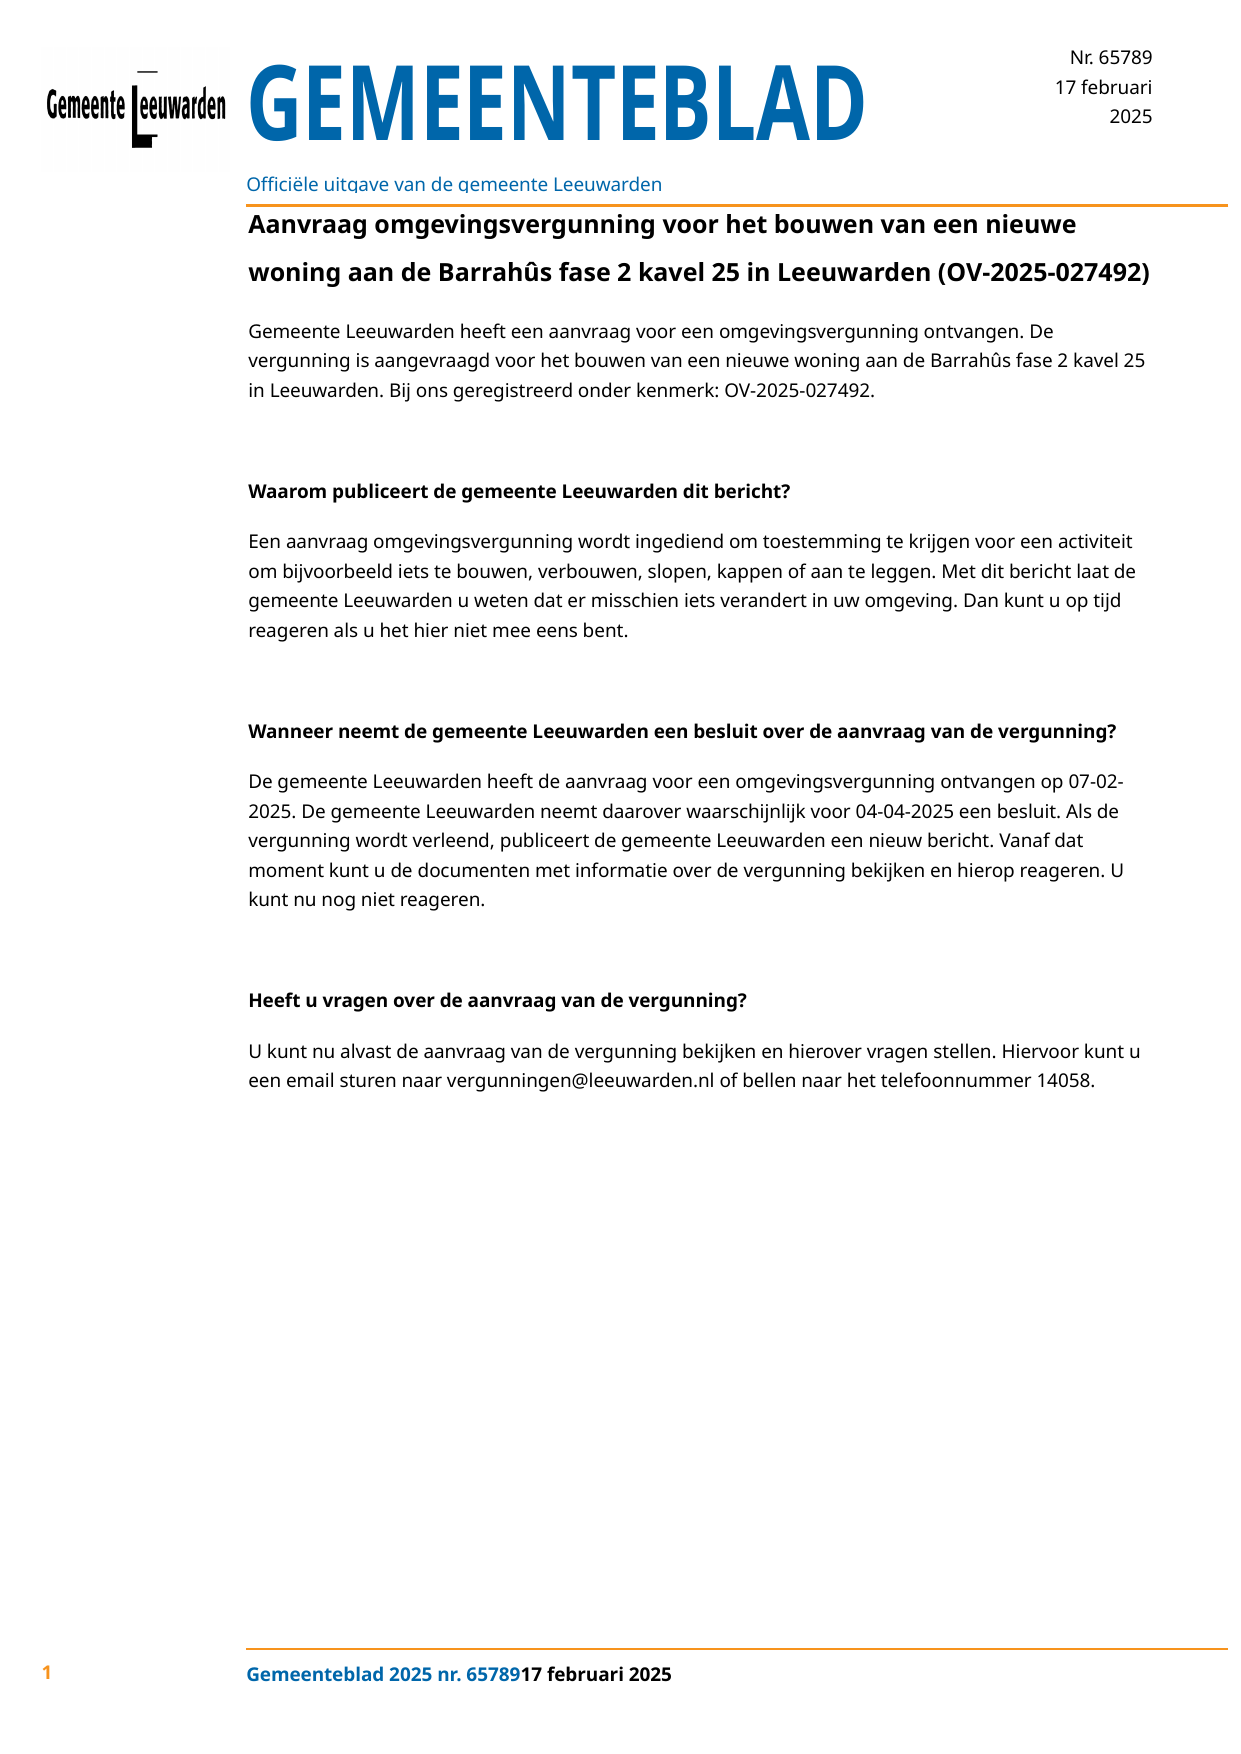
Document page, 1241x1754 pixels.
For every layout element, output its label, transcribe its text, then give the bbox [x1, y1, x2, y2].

text De gemeente Leeuwarden heeft de aanvraag voor een omgevingsvergunning ontvangen op 07-02-2025. De gemeente Leeuwarden neemt daarover waarschijnlijk voor 04-04-2025 een besluit. Als de vergunning wordt verleend, publiceert de gemeente Leeuwarden een nieuw bericht. Vanaf dat moment kunt u de documenten met informatie over de vergunning bekijken en hierop reageren. U kunt nu nog niet reageren. [248, 768, 1152, 912]
text Gemeente Leeuwarden heeft een aanvraag voor een omgevingsvergunning ontvangen. De vergunning is aangevraagd voor het bouwen van een nieuwe woning aan de Barrahûs fase 2 kavel 25 in Leeuwarden. Bij ons geregistreerd onder kenmerk: OV-2025-027492. [248, 318, 1152, 403]
text Aanvraag omgevingsvergunning voor het bouwen van een nieuwe woning aan de Barrahûs fase 2 kavel 25 in Leeuwarden (OV-2025-027492) [248, 207, 1152, 288]
text Een aanvraag omgevingsvergunning wordt ingediend om toestemming te krijgen voor een activiteit om bijvoorbeeld iets te bouwen, verbouwen, slopen, kappen of aan te leggen. Met dit bericht laat de gemeente Leeuwarden u weten dat er misschien iets verandert in uw omgeving. Dan kunt u op tijd reageren als u het hier niet mee eens bent. [248, 528, 1152, 643]
text Wanneer neemt de gemeente Leeuwarden een besluit over de aanvraag van de vergunning? [248, 718, 1152, 744]
text U kunt nu alvast de aanvraag van de vergunning bekijken en hierover vragen stellen. Hiervoor kunt u een email sturen naar vergunningen@leeuwarden.nl of bellen naar het telefoonnummer 14058. [248, 1038, 1152, 1093]
text Waarom publiceert de gemeente Leeuwarden dit bericht? [248, 478, 1152, 504]
picture [41, 47, 231, 172]
text Heeft u vragen over de aanvraag van de vergunning? [248, 987, 1152, 1013]
